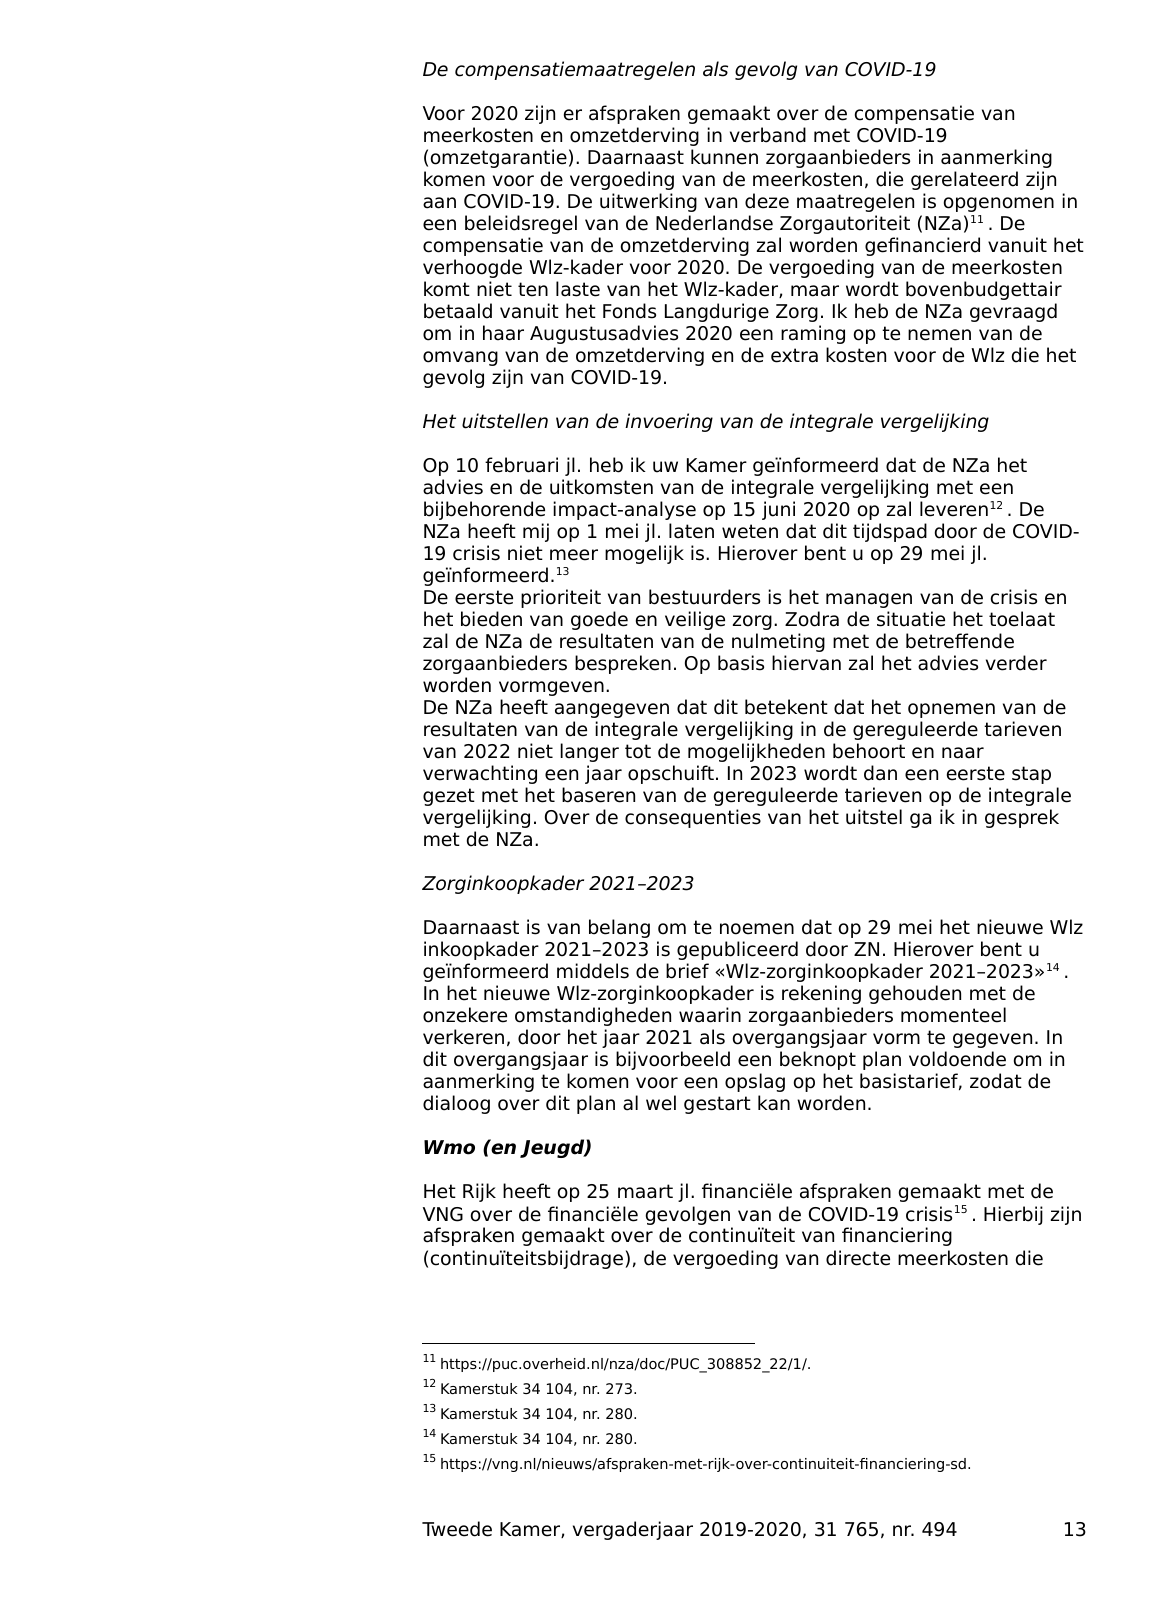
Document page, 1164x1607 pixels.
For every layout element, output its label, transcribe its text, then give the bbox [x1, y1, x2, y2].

text Kamerstuk 34 104, nr. 280. [422, 1402, 1087, 1424]
text https://vng.nl/nieuws/afspraken-met-rijk-over-continuiteit-financiering-sd. [422, 1452, 1087, 1474]
text Daarnaast is van belang om te noemen dat op 29 mei het nieuwe Wlz inkoopkader 2021–2023 is gepubliceerd door ZN. Hierover bent u geïnformeerd middels de brief «Wlz-zorginkoopkader 2021–2023». In het nieuwe Wlz-zorginkoopkader is rekening gehouden met de onzekere omstandigheden waarin zorgaanbieders momenteel verkeren, door het jaar 2021 als overgangsjaar vorm te gegeven. In dit overgangsjaar is bijvoorbeeld een beknopt plan voldoende om in aanmerking te komen voor een opslag op het basistarief, zodat de dialoog over dit plan al wel gestart kan worden. [422, 917, 1087, 1115]
subtitle Zorginkoopkader 2021–2023 [422, 873, 1087, 895]
subtitle Het uitstellen van de invoering van de integrale vergelijking [422, 411, 1087, 433]
text Kamerstuk 34 104, nr. 280. [422, 1427, 1087, 1449]
text Kamerstuk 34 104, nr. 273. [422, 1377, 1087, 1399]
text Op 10 februari jl. heb ik uw Kamer geïnformeerd dat de NZa het advies en de uitkomsten van de integrale vergelijking met een bijbehorende impact-analyse op 15 juni 2020 op zal leveren. De NZa heeft mij op 1 mei jl. laten weten dat dit tijdspad door de COVID-19 crisis niet meer mogelijk is. Hierover bent u op 29 mei jl. geïnformeerd. [422, 455, 1087, 587]
text Het Rijk heeft op 25 maart jl. financiële afspraken gemaakt met de VNG over de financiële gevolgen van de COVID-19 crisis. Hierbij zijn afspraken gemaakt over de continuïteit van financiering (continuïteitsbijdrage), de vergoeding van directe meerkosten die [422, 1181, 1087, 1269]
subtitle Wmo (en Jeugd) [422, 1137, 1087, 1159]
text https://puc.overheid.nl/nza/doc/PUC_308852_22/1/. [422, 1352, 1087, 1374]
text De eerste prioriteit van bestuurders is het managen van de crisis en het bieden van goede en veilige zorg. Zodra de situatie het toelaat zal de NZa de resultaten van de nulmeting met de betreffende zorgaanbieders bespreken. Op basis hiervan zal het advies verder worden vormgeven. [422, 587, 1087, 697]
subtitle De compensatiemaatregelen als gevolg van COVID-19 [422, 59, 1087, 81]
text De NZa heeft aangegeven dat dit betekent dat het opnemen van de resultaten van de integrale vergelijking in de gereguleerde tarieven van 2022 niet langer tot de mogelijkheden behoort en naar verwachting een jaar opschuift. In 2023 wordt dan een eerste stap gezet met het baseren van de gereguleerde tarieven op de integrale vergelijking. Over de consequenties van het uitstel ga ik in gesprek met de NZa. [422, 697, 1087, 851]
text Voor 2020 zijn er afspraken gemaakt over de compensatie van meerkosten en omzetderving in verband met COVID-19 (omzetgarantie). Daarnaast kunnen zorgaanbieders in aanmerking komen voor de vergoeding van de meerkosten, die gerelateerd zijn aan COVID-19. De uitwerking van deze maatregelen is opgenomen in een beleidsregel van de Nederlandse Zorgautoriteit (NZa). De compensatie van de omzetderving zal worden gefinancierd vanuit het verhoogde Wlz-kader voor 2020. De vergoeding van de meerkosten komt niet ten laste van het Wlz-kader, maar wordt bovenbudgettair betaald vanuit het Fonds Langdurige Zorg. Ik heb de NZa gevraagd om in haar Augustusadvies 2020 een raming op te nemen van de omvang van de omzetderving en de extra kosten voor de Wlz die het gevolg zijn van COVID-19. [422, 103, 1087, 389]
